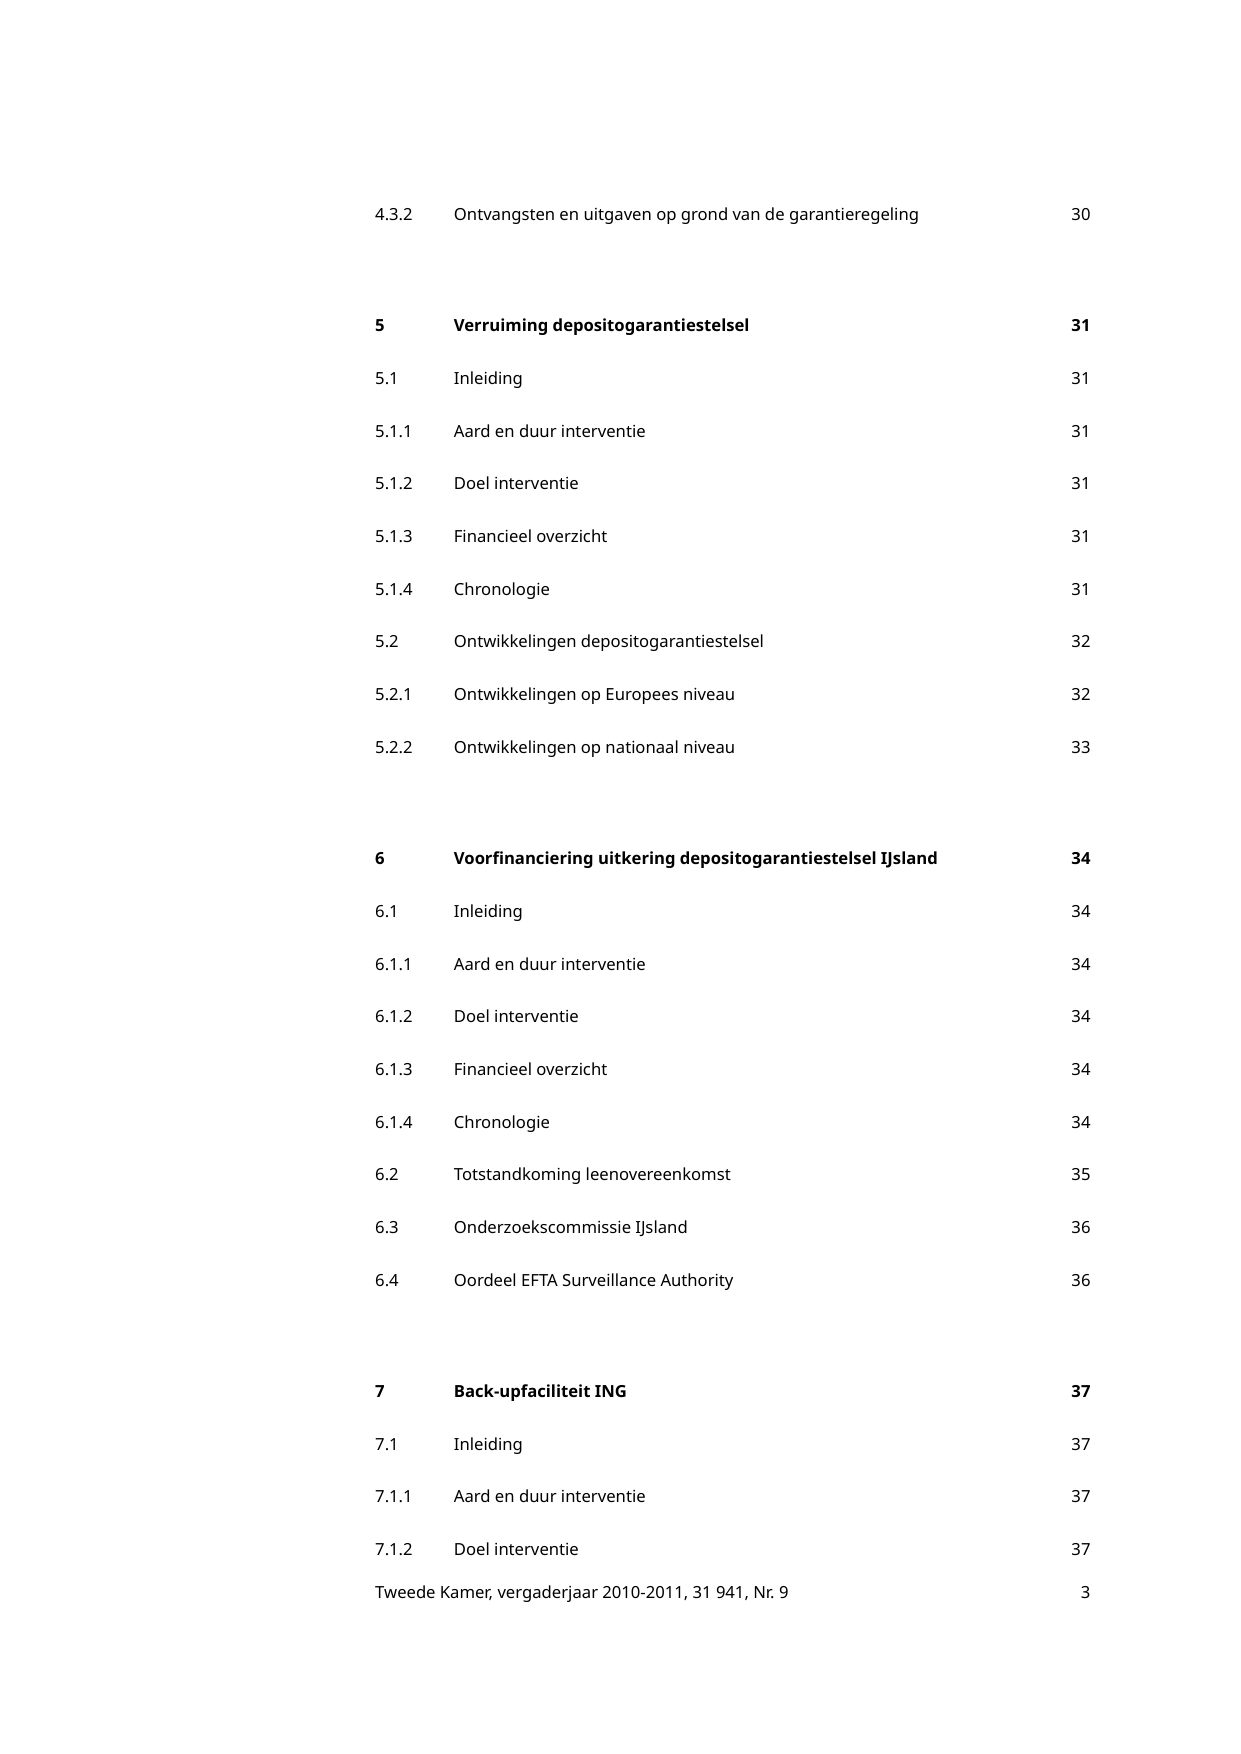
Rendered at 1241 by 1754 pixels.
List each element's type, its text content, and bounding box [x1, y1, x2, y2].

table_cell Voorfinanciering uitkering depositogarantiestelsel IJsland [454, 847, 1026, 899]
table_cell 5.1.4 [375, 578, 454, 630]
table_cell Financieel overzicht [454, 525, 1026, 577]
table_cell 7.1.1 [375, 1485, 454, 1538]
table_cell 6.1.4 [375, 1110, 454, 1163]
table_cell Ontvangsten en uitgaven op grond van de garantieregeling [454, 203, 1026, 255]
table_cell [1026, 788, 1090, 847]
table_cell 34 [1026, 1058, 1090, 1110]
table_cell Aard en duur interventie [454, 419, 1026, 472]
table_cell 34 [1026, 952, 1090, 1005]
table_cell 32 [1026, 683, 1090, 736]
table_cell [1026, 1321, 1090, 1379]
table_cell 6.1.2 [375, 1005, 454, 1057]
table_cell 34 [1026, 1005, 1090, 1057]
table_cell 5.2 [375, 630, 454, 683]
table_cell Inleiding [454, 1432, 1026, 1485]
table_cell 6.3 [375, 1216, 454, 1268]
table_cell [375, 150, 454, 203]
table_cell 31 [1026, 525, 1090, 577]
table_cell 6.2 [375, 1163, 454, 1216]
table_cell [454, 255, 1026, 314]
table_cell [1026, 255, 1090, 314]
table_cell 37 [1026, 1538, 1090, 1560]
table_cell 7.1 [375, 1432, 454, 1485]
table_cell Doel interventie [454, 1005, 1026, 1057]
table_cell 31 [1026, 578, 1090, 630]
table_cell Doel interventie [454, 472, 1026, 525]
table_cell 34 [1026, 899, 1090, 952]
table_cell 5 [375, 314, 454, 367]
table_cell 5.2.1 [375, 683, 454, 736]
table_cell Aard en duur interventie [454, 1485, 1026, 1538]
table_cell Oordeel EFTA Surveillance Authority [454, 1268, 1026, 1321]
table_cell Ontwikkelingen depositogarantiestelsel [454, 630, 1026, 683]
table_cell 37 [1026, 1485, 1090, 1538]
table_cell Inleiding [454, 367, 1026, 419]
table_cell 31 [1026, 419, 1090, 472]
table_cell 5.2.2 [375, 736, 454, 788]
table_cell Totstandkoming leenovereenkomst [454, 1163, 1026, 1216]
table_cell 33 [1026, 736, 1090, 788]
table_cell 5.1 [375, 367, 454, 419]
table_cell 32 [1026, 630, 1090, 683]
table_cell Onderzoekscommissie IJsland [454, 1216, 1026, 1268]
table_cell 6.1.1 [375, 952, 454, 1005]
table_cell Chronologie [454, 1110, 1026, 1163]
table_cell 36 [1026, 1216, 1090, 1268]
table_cell 34 [1026, 1110, 1090, 1163]
table_cell [454, 150, 1026, 203]
table_cell 6 [375, 847, 454, 899]
table_cell 7.1.2 [375, 1538, 454, 1560]
table_cell Ontwikkelingen op Europees niveau [454, 683, 1026, 736]
table_cell 34 [1026, 847, 1090, 899]
table_cell 30 [1026, 203, 1090, 255]
table_cell 31 [1026, 314, 1090, 367]
table_cell [454, 788, 1026, 847]
table_cell 31 [1026, 367, 1090, 419]
table_cell 35 [1026, 1163, 1090, 1216]
table_cell 31 [1026, 472, 1090, 525]
table_cell [375, 255, 454, 314]
table_cell 37 [1026, 1432, 1090, 1485]
table_cell Ontwikkelingen op nationaal niveau [454, 736, 1026, 788]
table_cell 7 [375, 1380, 454, 1432]
table_cell 6.1.3 [375, 1058, 454, 1110]
table_cell Chronologie [454, 578, 1026, 630]
table_cell [375, 1321, 454, 1379]
table_cell 6.1 [375, 899, 454, 952]
table_cell Financieel overzicht [454, 1058, 1026, 1110]
table_cell Verruiming depositogarantiestelsel [454, 314, 1026, 367]
table_cell 4.3.2 [375, 203, 454, 255]
table_cell 5.1.1 [375, 419, 454, 472]
table_cell Aard en duur interventie [454, 952, 1026, 1005]
table_cell 37 [1026, 1380, 1090, 1432]
table_cell 5.1.2 [375, 472, 454, 525]
table_cell [1026, 150, 1090, 203]
table_cell Doel interventie [454, 1538, 1026, 1560]
table_cell [375, 788, 454, 847]
table_cell 5.1.3 [375, 525, 454, 577]
table_cell [454, 1321, 1026, 1379]
table_cell 36 [1026, 1268, 1090, 1321]
table_cell Inleiding [454, 899, 1026, 952]
table_cell Back-upfaciliteit ING [454, 1380, 1026, 1432]
table_cell 6.4 [375, 1268, 454, 1321]
